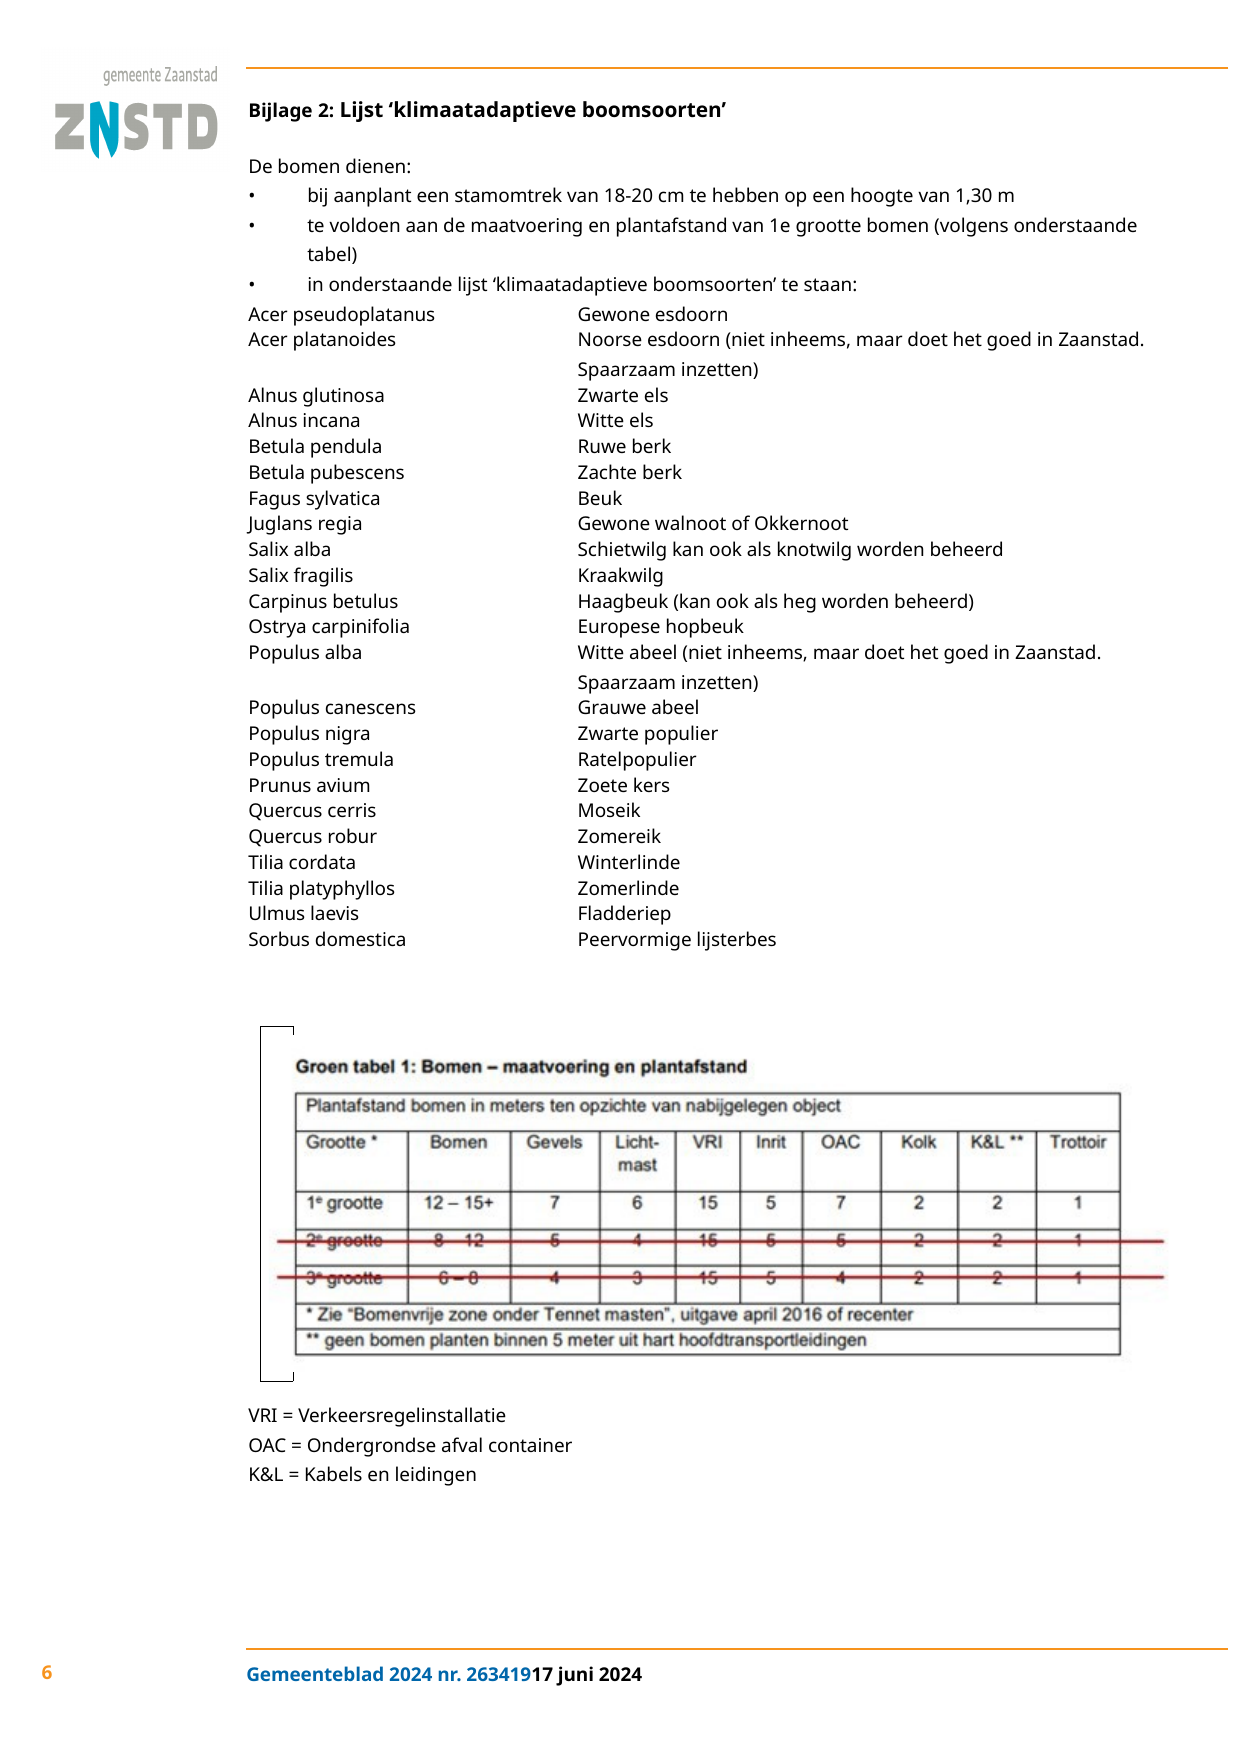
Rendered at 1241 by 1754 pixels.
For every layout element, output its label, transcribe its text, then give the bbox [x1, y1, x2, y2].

table_cell Tilia cordata [248, 849, 577, 875]
table_cell Grauwe abeel [578, 695, 1152, 720]
table_cell Winterlinde [578, 849, 1152, 875]
table_cell Haagbeuk (kan ook als heg worden beheerd) [578, 588, 1152, 613]
text VRI = Verkeersregelinstallatie [248, 1402, 1152, 1428]
table_cell Alnus glutinosa [248, 382, 577, 408]
table_cell Populus nigra [248, 720, 577, 746]
table_cell Alnus incana [248, 408, 577, 433]
table_cell Ulmus laevis [248, 900, 577, 926]
table_cell Salix alba [248, 536, 577, 562]
table_cell Ostrya carpinifolia [248, 614, 577, 639]
table_cell Sorbus domestica [248, 926, 577, 952]
table_cell Populus alba [248, 639, 577, 694]
table_header Acer pseudoplatanus [248, 301, 577, 327]
text K&L = Kabels en leidingen [248, 1462, 1152, 1487]
table_cell Tilia platyphyllos [248, 875, 577, 900]
table_cell Ratelpopulier [578, 746, 1152, 772]
table_cell Zomerlinde [578, 875, 1152, 900]
list in onderstaande lijst ‘klimaatadaptieve boomsoorten’ te staan: [248, 271, 1152, 297]
table_cell Acer platanoides [248, 327, 577, 382]
table_cell Carpinus betulus [248, 588, 577, 613]
table_cell Betula pubescens [248, 459, 577, 485]
table_cell Kraakwilg [578, 562, 1152, 588]
list bij aanplant een stamomtrek van 18-20 cm te hebben op een hoogte van 1,30 m [248, 182, 1152, 208]
table_cell Zomereik [578, 823, 1152, 849]
table_cell Moseik [578, 798, 1152, 823]
table_cell Beuk [578, 485, 1152, 511]
picture [268, 1035, 1173, 1372]
table_cell Schietwilg kan ook als knotwilg worden beheerd [578, 536, 1152, 562]
table_cell Zachte berk [578, 459, 1152, 485]
table_header Gewone esdoorn [578, 301, 1152, 327]
table_cell Quercus cerris [248, 798, 577, 823]
table_cell Ruwe berk [578, 434, 1152, 459]
table_cell Prunus avium [248, 772, 577, 797]
table_cell Noorse esdoorn (niet inheems, maar doet het goed in Zaanstad. Spaarzaam inzetten) [578, 327, 1152, 382]
text De bomen dienen: [248, 153, 1152, 179]
table_cell Gewone walnoot of Okkernoot [578, 511, 1152, 536]
table_cell Witte els [578, 408, 1152, 433]
table_cell Fladderiep [578, 900, 1152, 926]
list te voldoen aan de maatvoering en plantafstand van 1e grootte bomen (volgens onderstaande tabel) [248, 212, 1152, 267]
table_cell Witte abeel (niet inheems, maar doet het goed in Zaanstad. Spaarzaam inzetten) [578, 639, 1152, 694]
table_cell Europese hopbeuk [578, 614, 1152, 639]
table_cell Populus tremula [248, 746, 577, 772]
table_cell Zwarte els [578, 382, 1152, 408]
text OAC = Ondergrondse afval container [248, 1432, 1152, 1458]
table_cell Quercus robur [248, 823, 577, 849]
table_cell Zoete kers [578, 772, 1152, 797]
table_cell Zwarte populier [578, 720, 1152, 746]
text Bijlage 2: Lijst ‘klimaatadaptieve boomsoorten’ [248, 95, 1152, 123]
table_cell Betula pendula [248, 434, 577, 459]
table_cell Fagus sylvatica [248, 485, 577, 511]
table_cell Salix fragilis [248, 562, 577, 588]
table_cell Juglans regia [248, 511, 577, 536]
table_cell Peervormige lijsterbes [578, 926, 1152, 952]
table_cell Populus canescens [248, 695, 577, 720]
picture [41, 47, 231, 172]
